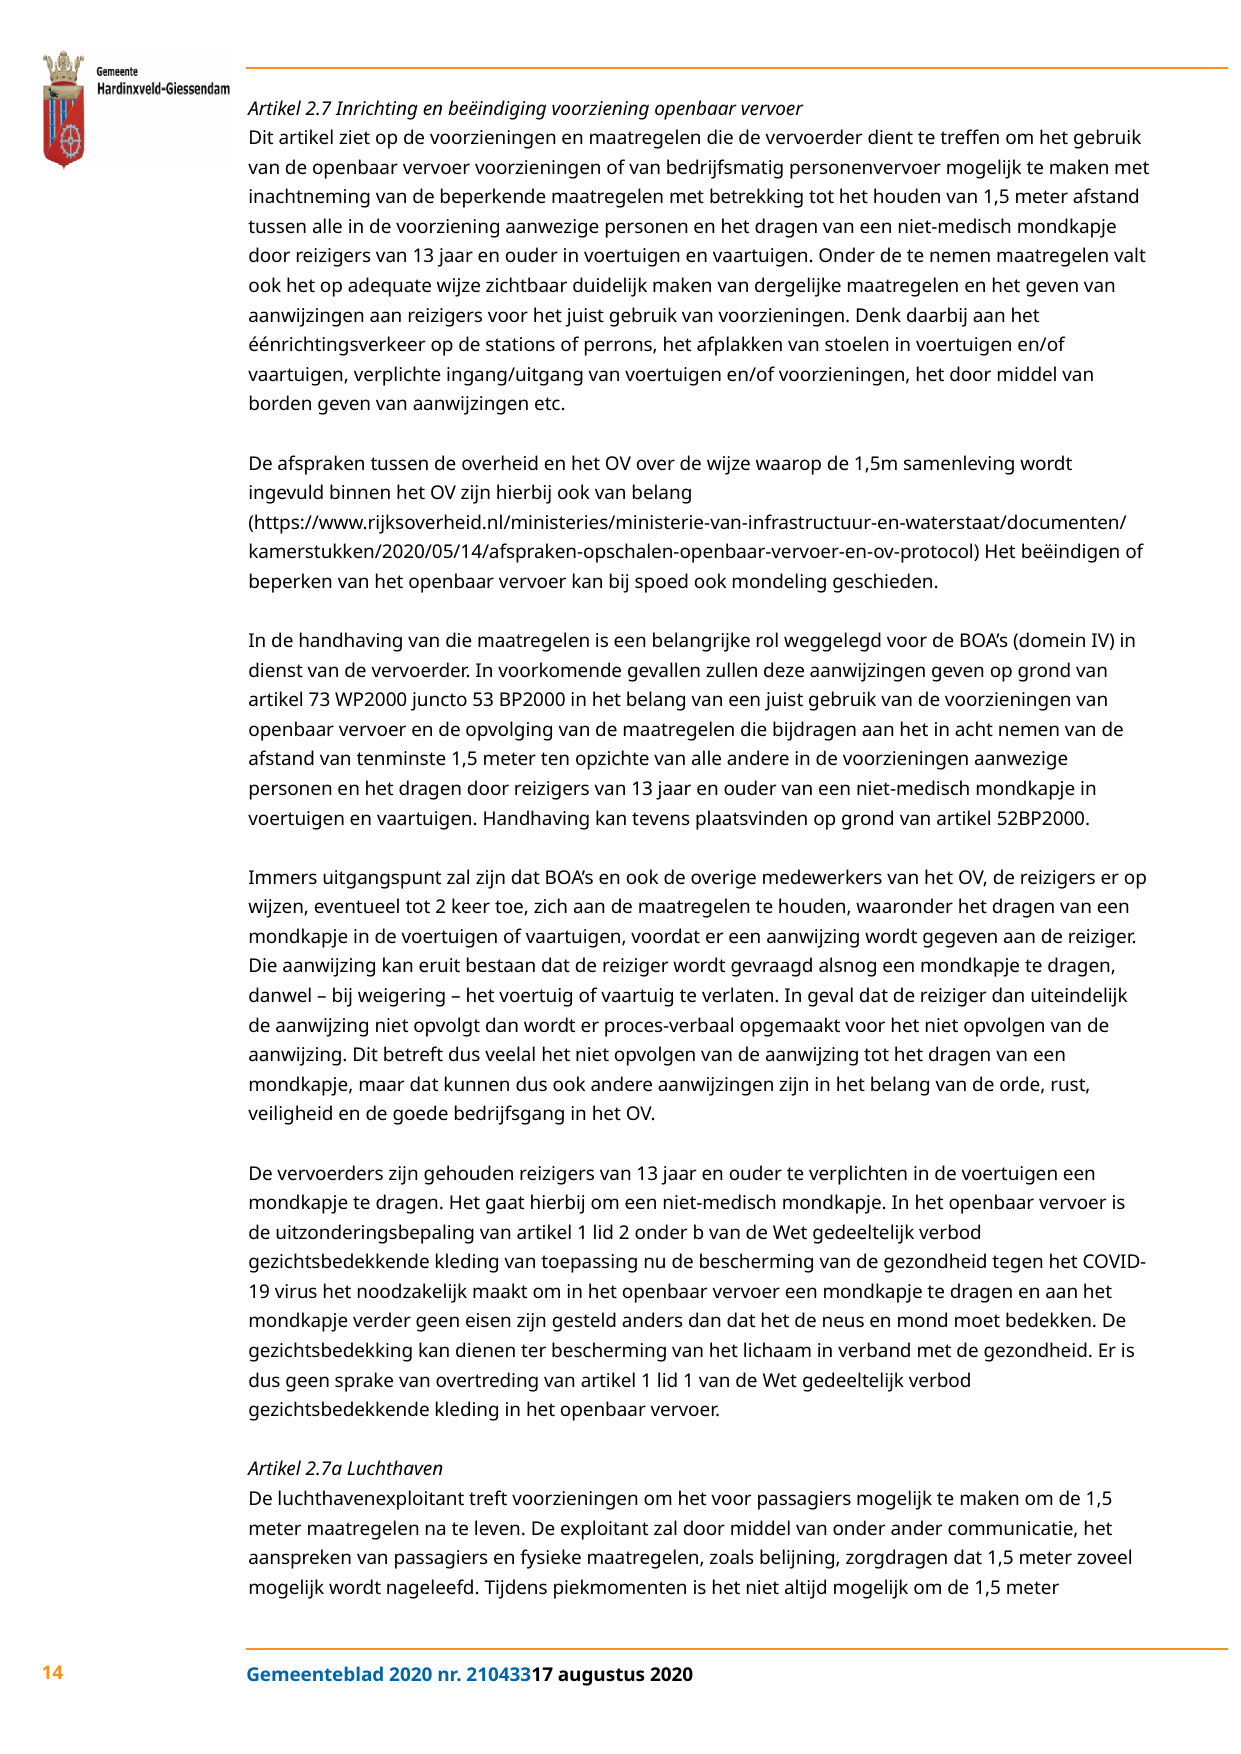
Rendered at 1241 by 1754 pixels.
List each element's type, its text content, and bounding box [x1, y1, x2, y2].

text Dit artikel ziet op de voorzieningen en maatregelen die de vervoerder dient te treffen om het gebruik van de openbaar vervoer voorzieningen of van bedrijfsmatig personenvervoer mogelijk te maken met inachtneming van de beperkende maatregelen met betrekking tot het houden van 1,5 meter afstand tussen alle in de voorziening aanwezige personen en het dragen van een niet-medisch mondkapje door reizigers van 13 jaar en ouder in voertuigen en vaartuigen. Onder de te nemen maatregelen valt ook het op adequate wijze zichtbaar duidelijk maken van dergelijke maatregelen en het geven van aanwijzingen aan reizigers voor het juist gebruik van voorzieningen. Denk daarbij aan het éénrichtingsverkeer op de stations of perrons, het afplakken van stoelen in voertuigen en/of vaartuigen, verplichte ingang/uitgang van voertuigen en/of voorzieningen, het door middel van borden geven van aanwijzingen etc. [248, 124, 1152, 416]
text De afspraken tussen de overheid en het OV over de wijze waarop de 1,5m samenleving wordt ingevuld binnen het OV zijn hierbij ook van belang (https://www.rijksoverheid.nl/ministeries/ministerie-van-infrastructuur-en-waterstaat/documenten/kamerstukken/2020/05/14/afspraken-opschalen-openbaar-vervoer-en-ov-protocol) Het beëindigen of beperken van het openbaar vervoer kan bij spoed ook mondeling geschieden. [248, 450, 1152, 594]
text In de handhaving van die maatregelen is een belangrijke rol weggelegd voor de BOA’s (domein IV) in dienst van de vervoerder. In voorkomende gevallen zullen deze aanwijzingen geven op grond van artikel 73 WP2000 juncto 53 BP2000 in het belang van een juist gebruik van de voorzieningen van openbaar vervoer en de opvolging van de maatregelen die bijdragen aan het in acht nemen van de afstand van tenminste 1,5 meter ten opzichte van alle andere in de voorzieningen aanwezige personen en het dragen door reizigers van 13 jaar en ouder van een niet-medisch mondkapje in voertuigen en vaartuigen. Handhaving kan tevens plaatsvinden op grond van artikel 52BP2000. [248, 627, 1152, 831]
text Artikel 2.7 Inrichting en beëindiging voorziening openbaar vervoer [248, 95, 1152, 121]
text De luchthavenexploitant treft voorzieningen om het voor passagiers mogelijk te maken om de 1,5 meter maatregelen na te leven. De exploitant zal door middel van onder ander communicatie, het aanspreken van passagiers en fysieke maatregelen, zoals belijning, zorgdragen dat 1,5 meter zoveel mogelijk wordt nageleefd. Tijdens piekmomenten is het niet altijd mogelijk om de 1,5 meter [248, 1485, 1152, 1600]
text Artikel 2.7a Luchthaven [248, 1456, 1152, 1481]
text Immers uitgangspunt zal zijn dat BOA’s en ook de overige medewerkers van het OV, de reizigers er op wijzen, eventueel tot 2 keer toe, zich aan de maatregelen te houden, waaronder het dragen van een mondkapje in de voertuigen of vaartuigen, voordat er een aanwijzing wordt gegeven aan de reiziger. Die aanwijzing kan eruit bestaan dat de reiziger wordt gevraagd alsnog een mondkapje te dragen, danwel – bij weigering – het voertuig of vaartuig te verlaten. In geval dat de reiziger dan uiteindelijk de aanwijzing niet opvolgt dan wordt er proces-verbaal opgemaakt voor het niet opvolgen van de aanwijzing. Dit betreft dus veelal het niet opvolgen van de aanwijzing tot het dragen van een mondkapje, maar dat kunnen dus ook andere aanwijzingen zijn in het belang van de orde, rust, veiligheid en de goede bedrijfsgang in het OV. [248, 864, 1152, 1126]
picture [41, 47, 231, 172]
text De vervoerders zijn gehouden reizigers van 13 jaar en ouder te verplichten in de voertuigen een mondkapje te dragen. Het gaat hierbij om een niet-medisch mondkapje. In het openbaar vervoer is de uitzonderingsbepaling van artikel 1 lid 2 onder b van de Wet gedeeltelijk verbod gezichtsbedekkende kleding van toepassing nu de bescherming van de gezondheid tegen het COVID-19 virus het noodzakelijk maakt om in het openbaar vervoer een mondkapje te dragen en aan het mondkapje verder geen eisen zijn gesteld anders dan dat het de neus en mond moet bedekken. De gezichtsbedekking kan dienen ter bescherming van het lichaam in verband met de gezondheid. Er is dus geen sprake van overtreding van artikel 1 lid 1 van de Wet gedeeltelijk verbod gezichtsbedekkende kleding in het openbaar vervoer. [248, 1160, 1152, 1422]
